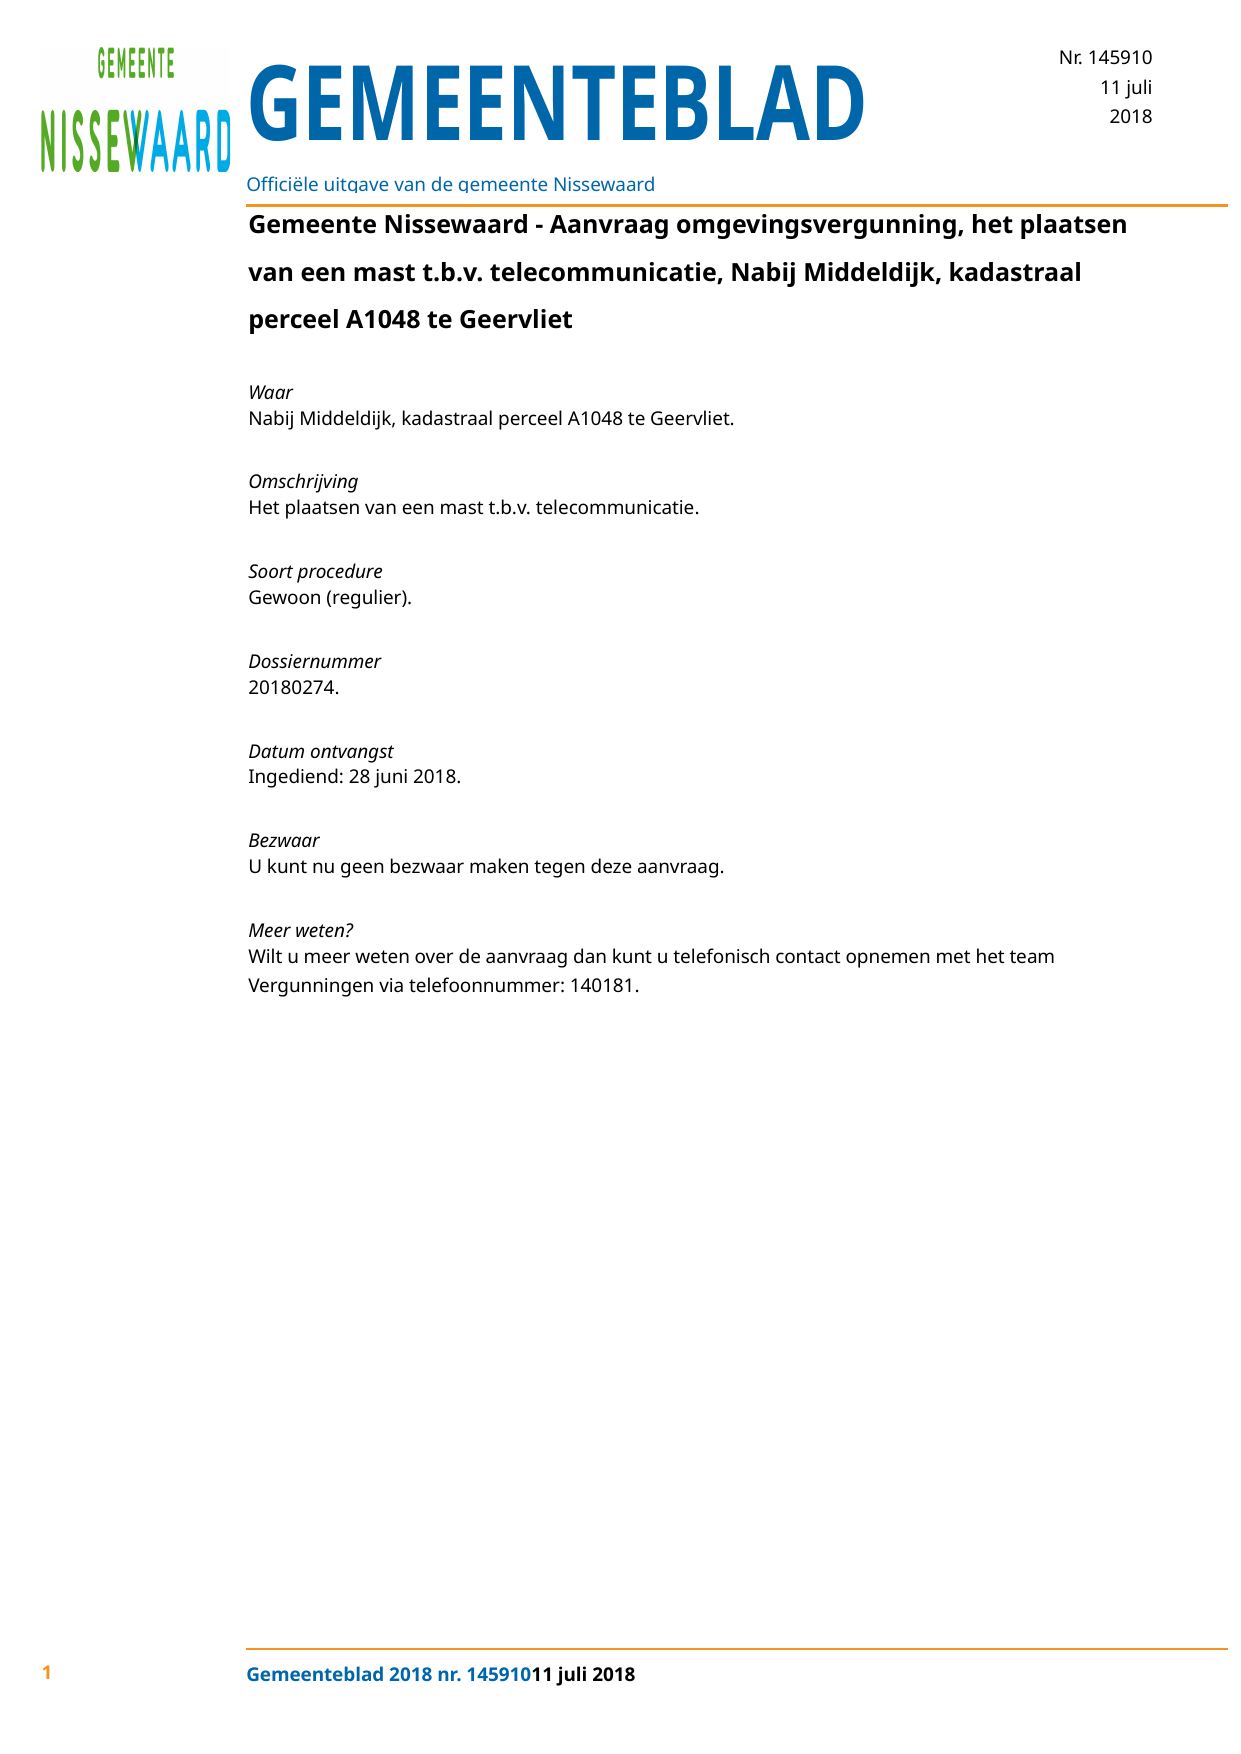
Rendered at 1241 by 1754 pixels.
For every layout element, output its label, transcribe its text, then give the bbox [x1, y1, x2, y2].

text Gemeente Nissewaard - Aanvraag omgevingsvergunning, het plaatsen van een mast t.b.v. telecommunicatie, Nabij Middeldijk, kadastraal perceel A1048 te Geervliet [248, 207, 1152, 336]
text Het plaatsen van een mast t.b.v. telecommunicatie. [248, 494, 1152, 520]
picture [222, 122, 227, 160]
text Wilt u meer weten over de aanvraag dan kunt u telefonisch contact opnemen met het team Vergunningen via telefoonnummer: 140181. [248, 943, 1152, 998]
text Dossiernummer [248, 648, 1152, 674]
picture [41, 47, 231, 172]
text Bezwaar [248, 827, 1152, 853]
text Nabij Middeldijk, kadastraal perceel A1048 te Geervliet. [248, 405, 1152, 431]
text Datum ontvangst [248, 738, 1152, 763]
text U kunt nu geen bezwaar maken tegen deze aanvraag. [248, 853, 1152, 879]
text Waar [248, 379, 1152, 405]
picture [200, 151, 206, 172]
picture [176, 157, 187, 172]
text 20180274. [248, 674, 1152, 699]
text Meer weten? [248, 917, 1152, 943]
text Ingediend: 28 juni 2018. [248, 763, 1152, 789]
text Gewoon (regulier). [248, 584, 1152, 610]
picture [154, 157, 165, 172]
picture [201, 122, 206, 138]
text Omschrijving [248, 469, 1152, 494]
text Soort procedure [248, 558, 1152, 584]
